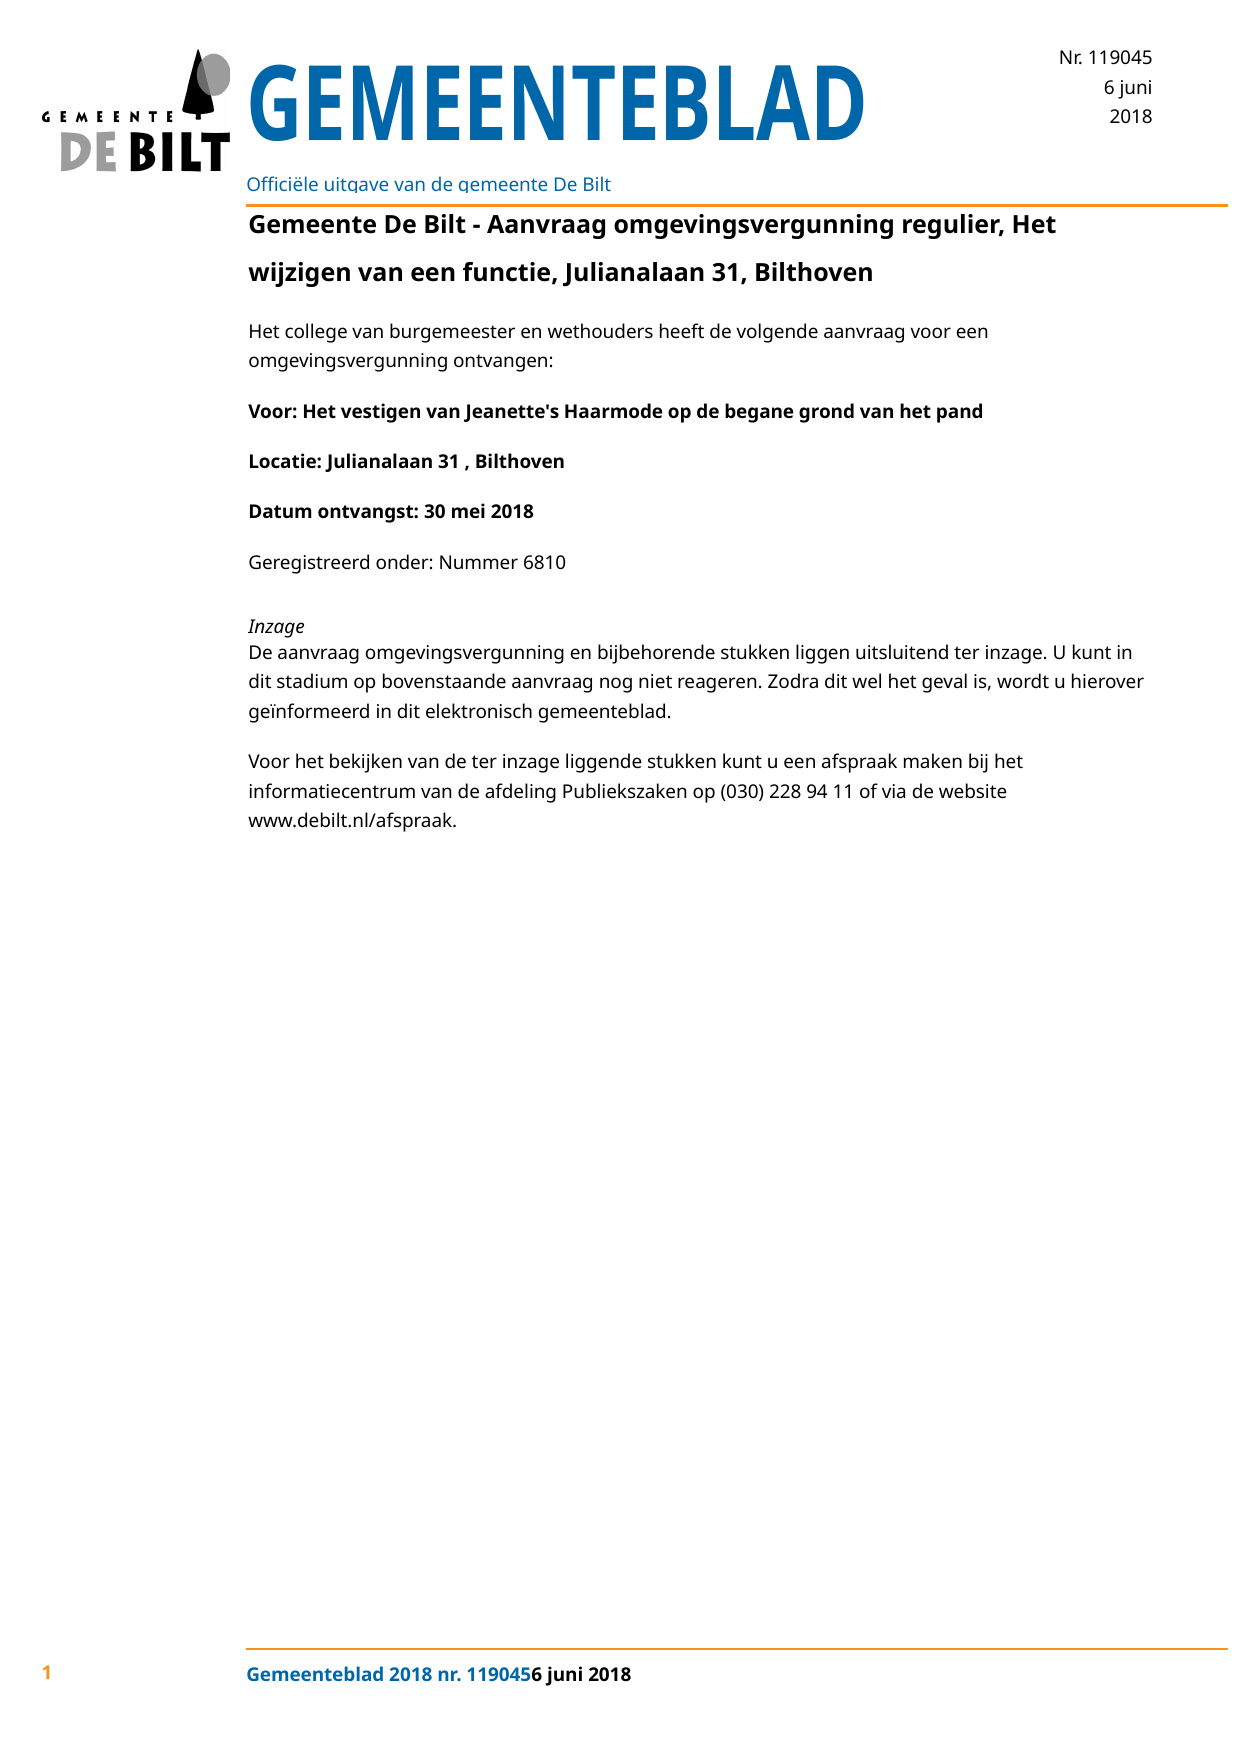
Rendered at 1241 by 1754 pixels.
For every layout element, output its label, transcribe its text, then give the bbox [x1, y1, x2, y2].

text Voor: Het vestigen van Jeanette's Haarmode op de begane grond van het pand [248, 398, 1152, 424]
text Voor het bekijken van de ter inzage liggende stukken kunt u een afspraak maken bij het informatiecentrum van de afdeling Publiekszaken op (030) 228 94 11 of via de website www.debilt.nl/afspraak. [248, 748, 1152, 833]
text Datum ontvangst: 30 mei 2018 [248, 499, 1152, 524]
text Locatie: Julianalaan 31 , Bilthoven [248, 448, 1152, 474]
text De aanvraag omgevingsvergunning en bijbehorende stukken liggen uitsluitend ter inzage. U kunt in dit stadium op bovenstaande aanvraag nog niet reageren. Zodra dit wel het geval is, wordt u hierover geïnformeerd in dit elektronisch gemeenteblad. [248, 639, 1152, 724]
text Gemeente De Bilt - Aanvraag omgevingsvergunning regulier, Het wijzigen van een functie, Julianalaan 31, Bilthoven [248, 207, 1152, 288]
text Inzage [248, 613, 1152, 639]
picture [41, 47, 231, 172]
text Het college van burgemeester en wethouders heeft de volgende aanvraag voor een omgevingsvergunning ontvangen: [248, 318, 1152, 373]
text Geregistreerd onder: Nummer 6810 [248, 549, 1152, 575]
